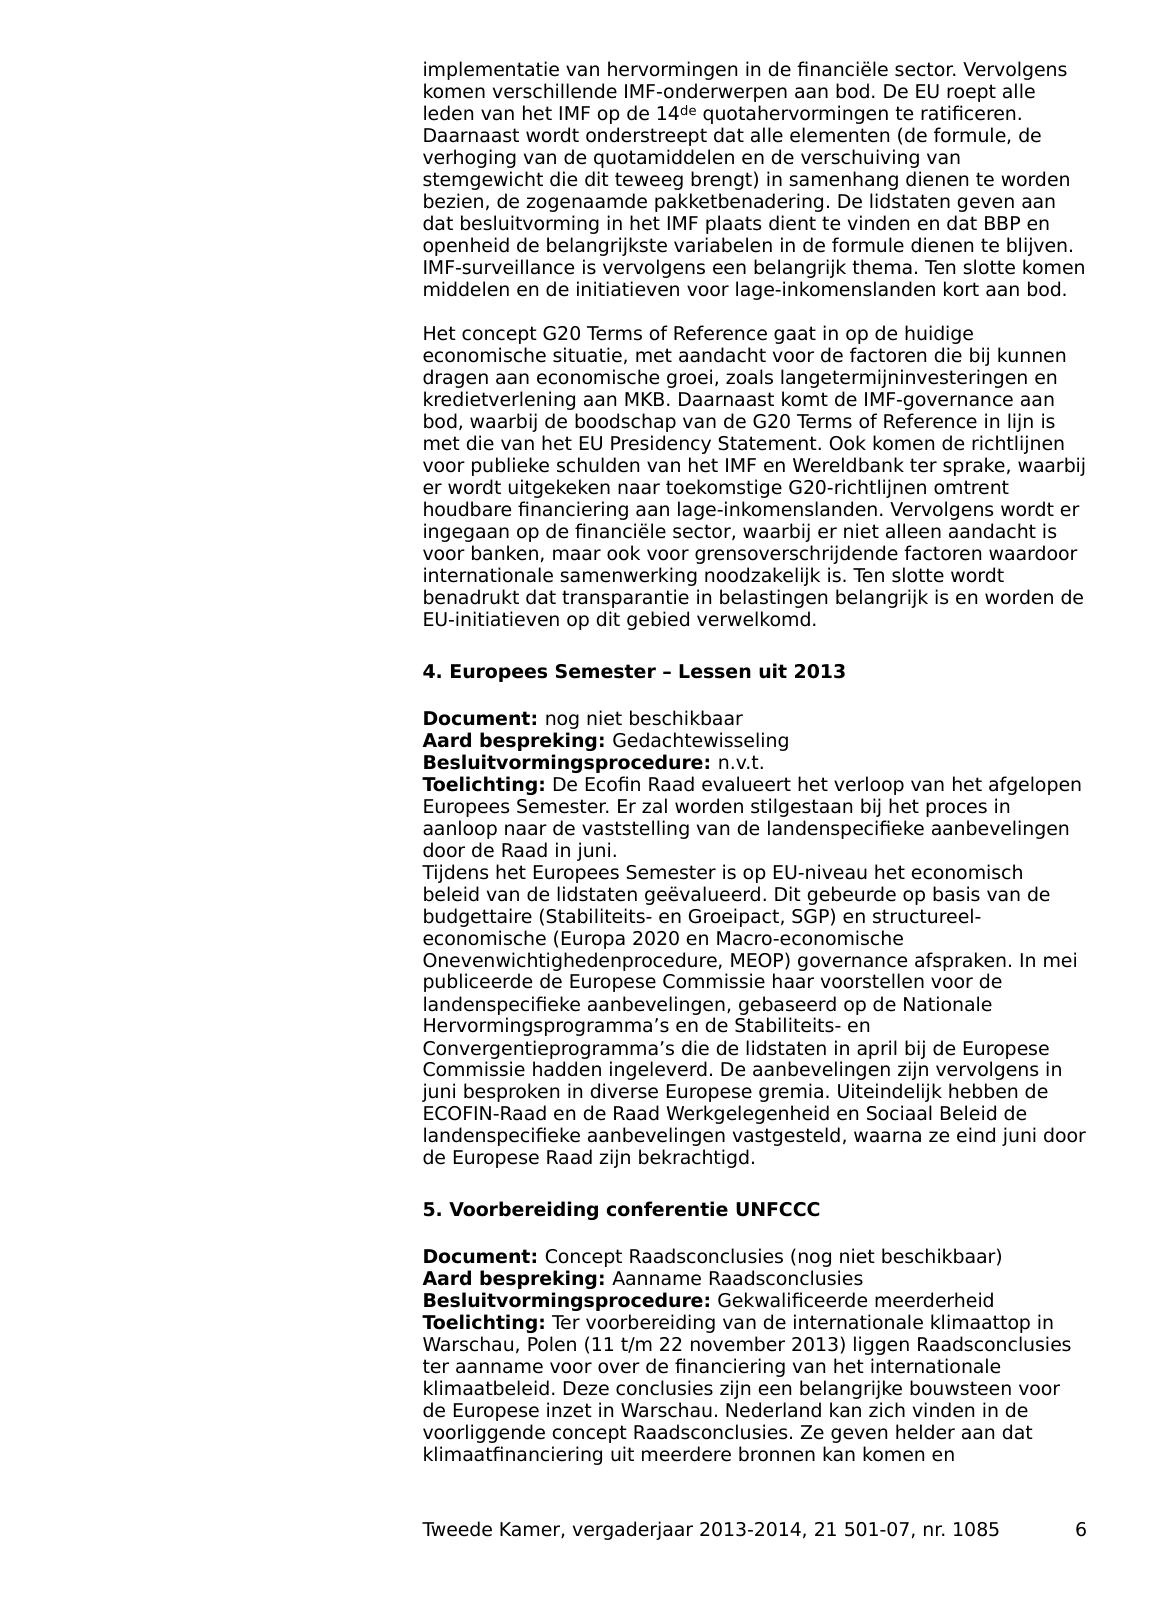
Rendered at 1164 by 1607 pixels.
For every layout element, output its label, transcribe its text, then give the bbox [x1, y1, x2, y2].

text Toelichting: De Ecofin Raad evalueert het verloop van het afgelopen Europees Semester. Er zal worden stilgestaan bij het proces in aanloop naar de vaststelling van de landenspecifieke aanbevelingen door de Raad in juni. [422, 774, 1087, 862]
subtitle 5. Voorbereiding conferentie UNFCCC [422, 1199, 1087, 1221]
text Document: nog niet beschikbaar [422, 708, 1087, 730]
text Het concept G20 Terms of Reference gaat in op de huidige economische situatie, met aandacht voor de factoren die bij kunnen dragen aan economische groei, zoals langetermijninvesteringen en kredietverlening aan MKB. Daarnaast komt de IMF-governance aan bod, waarbij de boodschap van de G20 Terms of Reference in lijn is met die van het EU Presidency Statement. Ook komen de richtlijnen voor publieke schulden van het IMF en Wereldbank ter sprake, waarbij er wordt uitgekeken naar toekomstige G20-richtlijnen omtrent houdbare financiering aan lage-inkomenslanden. Vervolgens wordt er ingegaan op de financiële sector, waarbij er niet alleen aandacht is voor banken, maar ook voor grensoverschrijdende factoren waardoor internationale samenwerking noodzakelijk is. Ten slotte wordt benadrukt dat transparantie in belastingen belangrijk is en worden de EU-initiatieven op dit gebied verwelkomd. [422, 323, 1087, 631]
text Document: Concept Raadsconclusies (nog niet beschikbaar) [422, 1246, 1087, 1268]
text Besluitvormingsprocedure: n.v.t. [422, 752, 1087, 774]
text Toelichting: Ter voorbereiding van de internationale klimaattop in Warschau, Polen (11 t/m 22 november 2013) liggen Raadsconclusies ter aanname voor over de financiering van het internationale klimaatbeleid. Deze conclusies zijn een belangrijke bouwsteen voor de Europese inzet in Warschau. Nederland kan zich vinden in de voorliggende concept Raadsconclusies. Ze geven helder aan dat klimaatfinanciering uit meerdere bronnen kan komen en [422, 1312, 1087, 1466]
subtitle 4. Europees Semester – Lessen uit 2013 [422, 661, 1087, 683]
text Aard bespreking: Gedachtewisseling [422, 730, 1087, 752]
text Besluitvormingsprocedure: Gekwalificeerde meerderheid [422, 1290, 1087, 1312]
text implementatie van hervormingen in de financiële sector. Vervolgens komen verschillende IMF-onderwerpen aan bod. De EU roept alle leden van het IMF op de 14de quotahervormingen te ratificeren. Daarnaast wordt onderstreept dat alle elementen (de formule, de verhoging van de quotamiddelen en de verschuiving van stemgewicht die dit teweeg brengt) in samenhang dienen te worden bezien, de zogenaamde pakketbenadering. De lidstaten geven aan dat besluitvorming in het IMF plaats dient te vinden en dat BBP en openheid de belangrijkste variabelen in de formule dienen te blijven. IMF-surveillance is vervolgens een belangrijk thema. Ten slotte komen middelen en de initiatieven voor lage-inkomenslanden kort aan bod. [422, 59, 1087, 301]
text Tijdens het Europees Semester is op EU-niveau het economisch beleid van de lidstaten geëvalueerd. Dit gebeurde op basis van de budgettaire (Stabiliteits- en Groeipact, SGP) en structureel-economische (Europa 2020 en Macro-economische Onevenwichtighedenprocedure, MEOP) governance afspraken. In mei publiceerde de Europese Commissie haar voorstellen voor de landenspecifieke aanbevelingen, gebaseerd op de Nationale Hervormingsprogramma’s en de Stabiliteits- en Convergentieprogramma’s die de lidstaten in april bij de Europese Commissie hadden ingeleverd. De aanbevelingen zijn vervolgens in juni besproken in diverse Europese gremia. Uiteindelijk hebben de ECOFIN-Raad en de Raad Werkgelegenheid en Sociaal Beleid de landenspecifieke aanbevelingen vastgesteld, waarna ze eind juni door de Europese Raad zijn bekrachtigd. [422, 862, 1087, 1169]
text Aard bespreking: Aanname Raadsconclusies [422, 1268, 1087, 1290]
